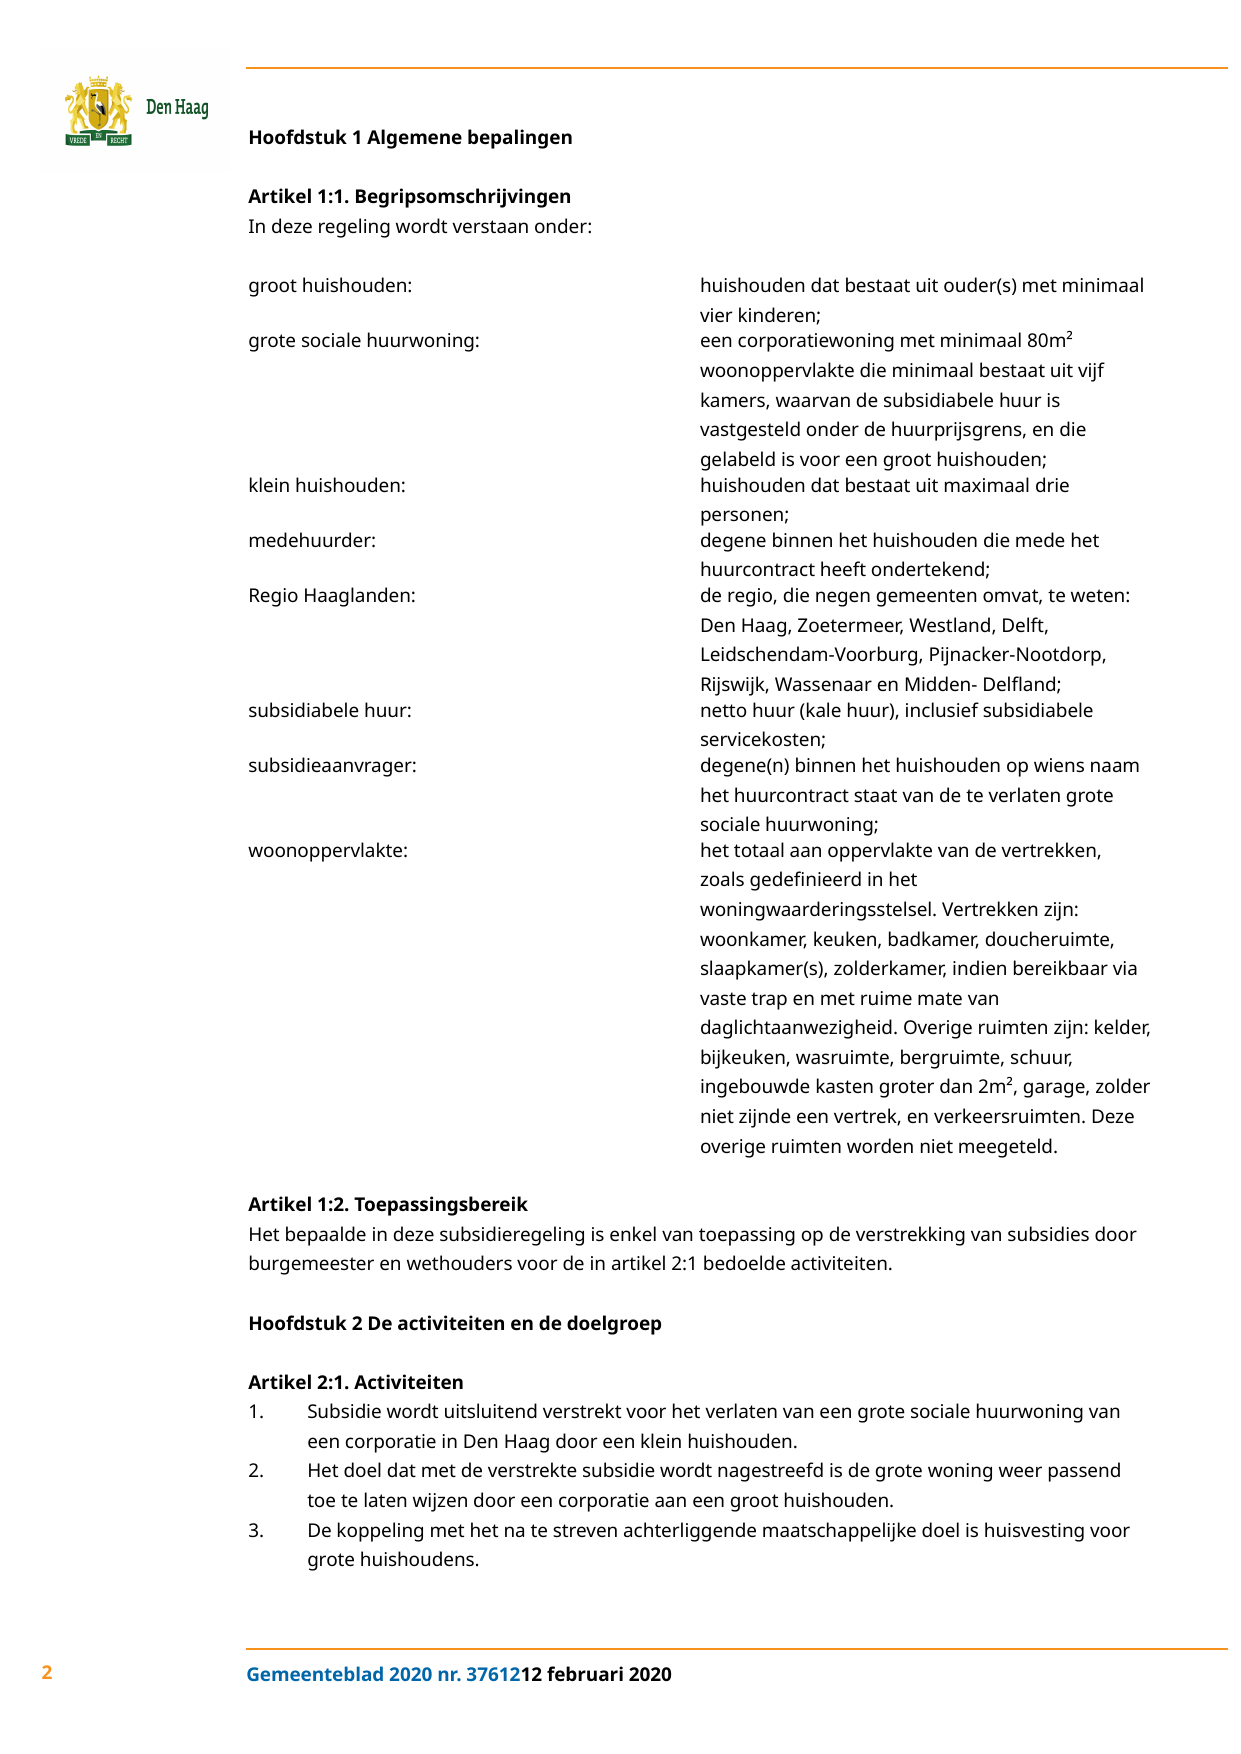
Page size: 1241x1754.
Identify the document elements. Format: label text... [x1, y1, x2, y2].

table_cell huishouden dat bestaat uit maximaal drie personen; [700, 472, 1152, 527]
table_cell subsidieaanvrager: [248, 752, 700, 837]
text Artikel 2:1. Activiteiten [248, 1369, 1152, 1395]
list De koppeling met het na te streven achterliggende maatschappelijke doel is huisvesting voor grote huishoudens. [248, 1517, 1152, 1572]
table_header groot huishouden: [248, 273, 700, 328]
table_cell de regio, die negen gemeenten omvat, te weten: Den Haag, Zoetermeer, Westland, Delft, Leidschendam-Voorburg, Pijnacker-Nootdorp, Rijswijk, Wassenaar en Midden- Delfland; [700, 583, 1152, 697]
table_cell subsidiabele huur: [248, 697, 700, 752]
picture [41, 47, 231, 172]
table_cell het totaal aan oppervlakte van de vertrekken, zoals gedefinieerd in het woningwaarderingsstelsel. Vertrekken zijn: woonkamer, keuken, badkamer, doucheruimte, slaapkamer(s), zolderkamer, indien bereikbaar via vaste trap en met ruime mate van daglichtaanwezigheid. Overige ruimten zijn: kelder, bijkeuken, wasruimte, bergruimte, schuur, ingebouwde kasten groter dan 2m², garage, zolder niet zijnde een vertrek, en verkeersruimten. Deze overige ruimten worden niet meegeteld. [700, 837, 1152, 1159]
table_cell degene binnen het huishouden die mede het huurcontract heeft ondertekend; [700, 527, 1152, 582]
text Het bepaalde in deze subsidieregeling is enkel van toepassing op de verstrekking van subsidies door burgemeester en wethouders voor de in artikel 2:1 bedoelde activiteiten. [248, 1221, 1152, 1276]
table_header huishouden dat bestaat uit ouder(s) met minimaal vier kinderen; [700, 273, 1152, 328]
table_cell Regio Haaglanden: [248, 583, 700, 697]
table_cell woonoppervlakte: [248, 837, 700, 1159]
table_cell netto huur (kale huur), inclusief subsidiabele servicekosten; [700, 697, 1152, 752]
text Hoofdstuk 2 De activiteiten en de doelgroep [248, 1310, 1152, 1336]
text Artikel 1:1. Begripsomschrijvingen [248, 183, 1152, 209]
table_cell een corporatiewoning met minimaal 80m² woonoppervlakte die minimaal bestaat uit vijf kamers, waarvan de subsidiabele huur is vastgesteld onder de huurprijsgrens, en die gelabeld is voor een groot huishouden; [700, 328, 1152, 472]
table_cell klein huishouden: [248, 472, 700, 527]
text Artikel 1:2. Toepassingsbereik [248, 1191, 1152, 1217]
table_cell medehuurder: [248, 527, 700, 582]
list Subsidie wordt uitsluitend verstrekt voor het verlaten van een grote sociale huurwoning van een corporatie in Den Haag door een klein huishouden. [248, 1398, 1152, 1454]
table_cell grote sociale huurwoning: [248, 328, 700, 472]
text Hoofdstuk 1 Algemene bepalingen [248, 124, 1152, 150]
text In deze regeling wordt verstaan onder: [248, 213, 1152, 239]
table_cell degene(n) binnen het huishouden op wiens naam het huurcontract staat van de te verlaten grote sociale huurwoning; [700, 752, 1152, 837]
list Het doel dat met de verstrekte subsidie wordt nagestreefd is de grote woning weer passend toe te laten wijzen door een corporatie aan een groot huishouden. [248, 1458, 1152, 1513]
